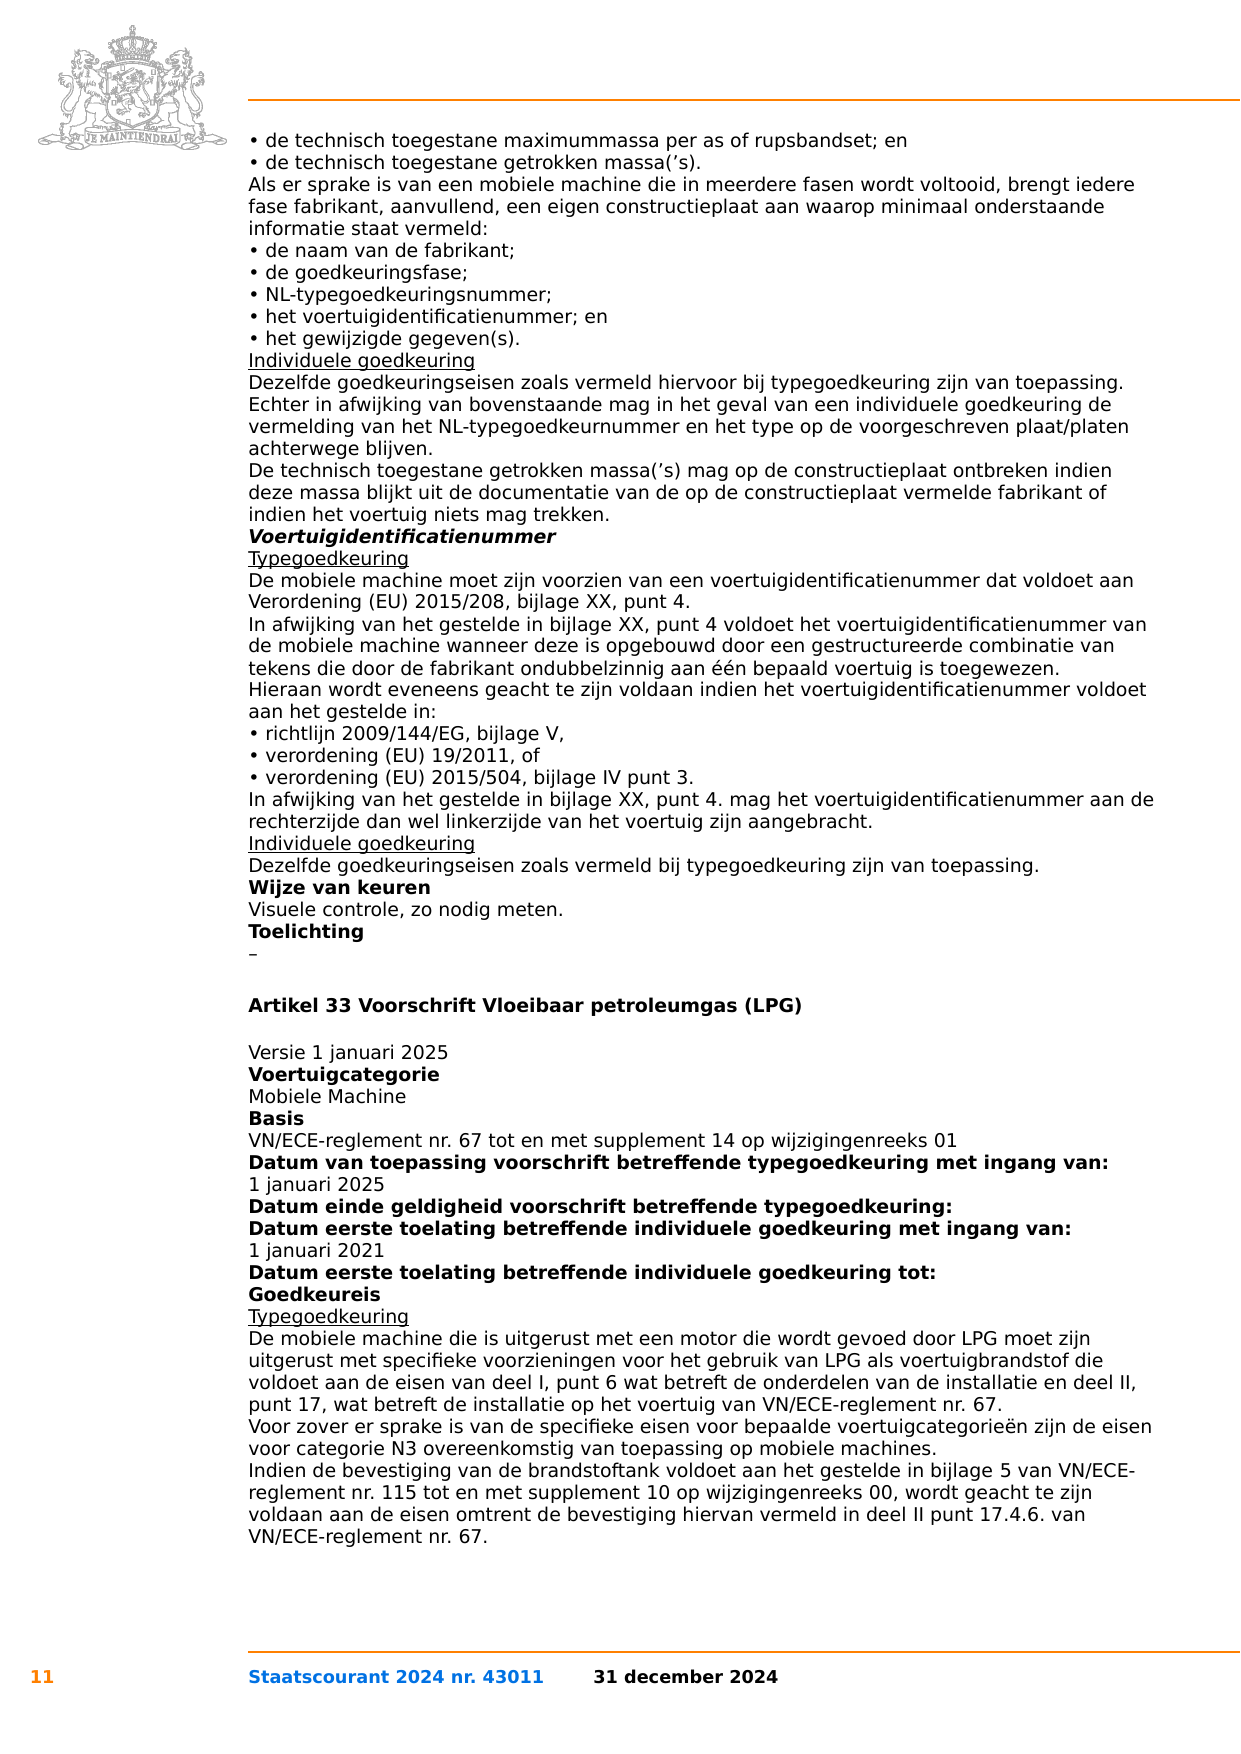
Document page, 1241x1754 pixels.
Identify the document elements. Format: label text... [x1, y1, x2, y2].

text • NL-typegoedkeuringsnummer; [248, 284, 1163, 306]
text Hieraan wordt eveneens geacht te zijn voldaan indien het voertuigidentificatienummer voldoet aan het gestelde in: [248, 679, 1163, 723]
text Individuele goedkeuring [248, 833, 1163, 855]
text Individuele goedkeuring [248, 350, 1163, 372]
text Voertuigcategorie [248, 1064, 1163, 1086]
text Datum eerste toelating betreffende individuele goedkeuring tot: [248, 1262, 1163, 1284]
text • het gewijzigde gegeven(s). [248, 328, 1163, 350]
text Typegoedkeuring [248, 1306, 1163, 1328]
text • verordening (EU) 19/2011, of [248, 745, 1163, 767]
text Voertuigidentificatienummer [248, 526, 1163, 547]
subtitle Artikel 33 Voorschrift Vloeibaar petroleumgas (LPG) [248, 995, 1163, 1017]
text De mobiele machine moet zijn voorzien van een voertuigidentificatienummer dat voldoet aan Verordening (EU) 2015/208, bijlage XX, punt 4. [248, 569, 1163, 613]
text De technisch toegestane getrokken massa(’s) mag op de constructieplaat ontbreken indien deze massa blijkt uit de documentatie van de op de constructieplaat vermelde fabrikant of indien het voertuig niets mag trekken. [248, 459, 1163, 526]
picture [38, 25, 227, 150]
text 1 januari 2025 [248, 1174, 1163, 1196]
text • verordening (EU) 2015/504, bijlage IV punt 3. [248, 767, 1163, 789]
text – [248, 943, 1163, 965]
text Dezelfde goedkeuringseisen zoals vermeld hiervoor bij typegoedkeuring zijn van toepassing. Echter in afwijking van bovenstaande mag in het geval van een individuele goedkeuring de vermelding van het NL-typegoedkeurnummer en het type op de voorgeschreven plaat/platen achterwege blijven. [248, 372, 1163, 459]
text • de goedkeuringsfase; [248, 262, 1163, 284]
text Datum eerste toelating betreffende individuele goedkeuring met ingang van: [248, 1218, 1163, 1240]
text Dezelfde goedkeuringseisen zoals vermeld bij typegoedkeuring zijn van toepassing. [248, 855, 1163, 877]
text Visuele controle, zo nodig meten. [248, 899, 1163, 921]
text Wijze van keuren [248, 877, 1163, 899]
text Basis [248, 1108, 1163, 1130]
text In afwijking van het gestelde in bijlage XX, punt 4. mag het voertuigidentificatienummer aan de rechterzijde dan wel linkerzijde van het voertuig zijn aangebracht. [248, 789, 1163, 833]
text • richtlijn 2009/144/EG, bijlage V, [248, 723, 1163, 745]
text • de technisch toegestane getrokken massa(’s). [248, 152, 1163, 174]
text • het voertuigidentificatienummer; en [248, 306, 1163, 328]
text Indien de bevestiging van de brandstoftank voldoet aan het gestelde in bijlage 5 van VN/ECE-reglement nr. 115 tot en met supplement 10 op wijzigingenreeks 00, wordt geacht te zijn voldaan aan de eisen omtrent de bevestiging hiervan vermeld in deel II punt 17.4.6. van VN/ECE-reglement nr. 67. [248, 1460, 1163, 1548]
text • de technisch toegestane maximummassa per as of rupsbandset; en [248, 130, 1163, 152]
text Als er sprake is van een mobiele machine die in meerdere fasen wordt voltooid, brengt iedere fase fabrikant, aanvullend, een eigen constructieplaat aan waarop minimaal onderstaande informatie staat vermeld: [248, 174, 1163, 240]
text In afwijking van het gestelde in bijlage XX, punt 4 voldoet het voertuigidentificatienummer van de mobiele machine wanneer deze is opgebouwd door een gestructureerde combinatie van tekens die door de fabrikant ondubbelzinnig aan één bepaald voertuig is toegewezen. [248, 613, 1163, 679]
text De mobiele machine die is uitgerust met een motor die wordt gevoed door LPG moet zijn uitgerust met specifieke voorzieningen voor het gebruik van LPG als voertuigbrandstof die voldoet aan de eisen van deel I, punt 6 wat betreft de onderdelen van de installatie en deel II, punt 17, wat betreft de installatie op het voertuig van VN/ECE-reglement nr. 67. [248, 1328, 1163, 1416]
text Typegoedkeuring [248, 547, 1163, 569]
text Voor zover er sprake is van de specifieke eisen voor bepaalde voertuigcategorieën zijn de eisen voor categorie N3 overeenkomstig van toepassing op mobiele machines. [248, 1416, 1163, 1460]
text 1 januari 2021 [248, 1240, 1163, 1262]
text Toelichting [248, 921, 1163, 943]
text • de naam van de fabrikant; [248, 240, 1163, 262]
text Mobiele Machine [248, 1086, 1163, 1108]
text VN/ECE-reglement nr. 67 tot en met supplement 14 op wijzigingenreeks 01 [248, 1130, 1163, 1152]
text Versie 1 januari 2025 [248, 1042, 1163, 1064]
text Datum van toepassing voorschrift betreffende typegoedkeuring met ingang van: [248, 1152, 1163, 1174]
text Datum einde geldigheid voorschrift betreffende typegoedkeuring: [248, 1196, 1163, 1218]
text Goedkeureis [248, 1284, 1163, 1306]
